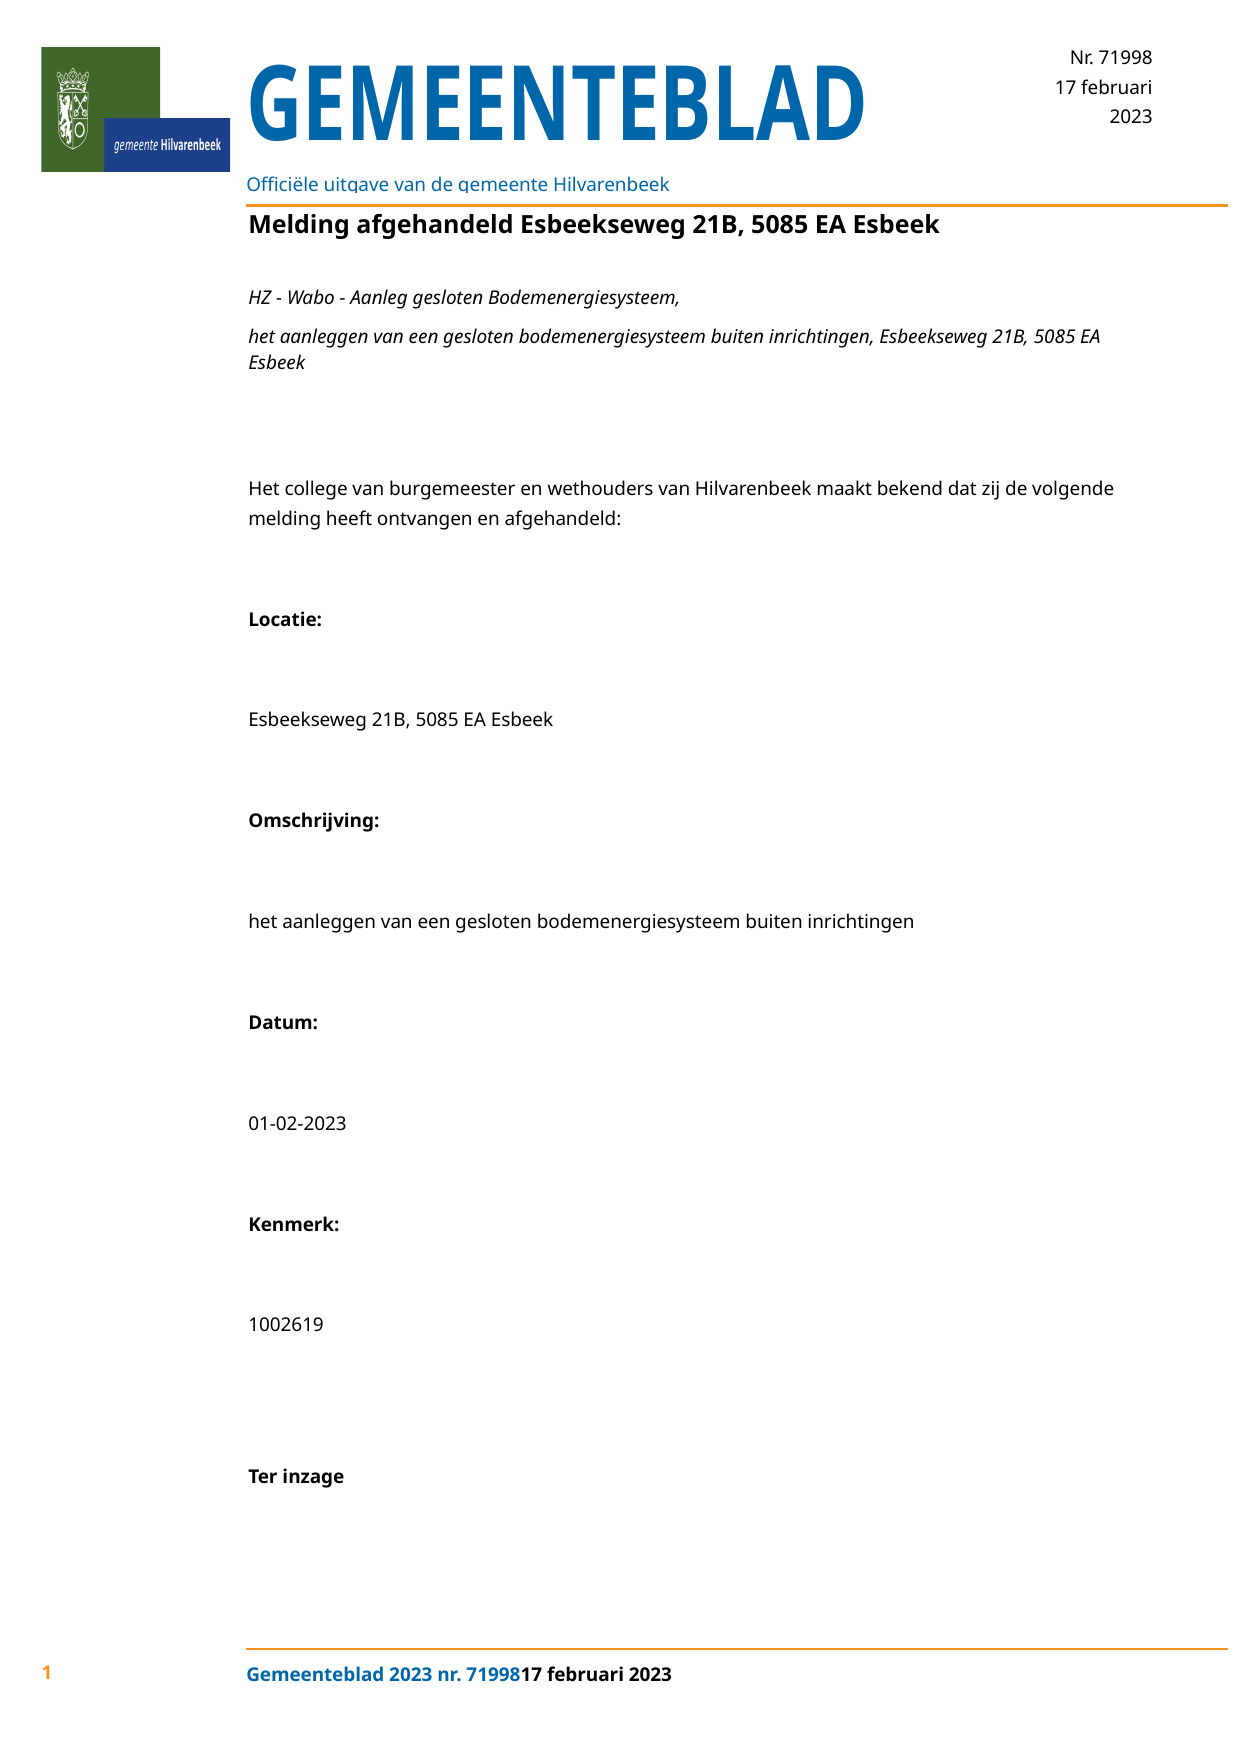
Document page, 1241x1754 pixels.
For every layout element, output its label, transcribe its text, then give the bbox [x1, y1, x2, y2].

text Datum: [248, 1009, 1152, 1035]
text het aanleggen van een gesloten bodemenergiesysteem buiten inrichtingen, Esbeekseweg 21B, 5085 EA Esbeek [248, 323, 1152, 374]
text 1002619 [248, 1312, 1152, 1337]
text Het college van burgemeester en wethouders van Hilvarenbeek maakt bekend dat zij de volgende melding heeft ontvangen en afgehandeld: [248, 475, 1152, 531]
text 01-02-2023 [248, 1110, 1152, 1136]
text Ter inzage [248, 1463, 1152, 1489]
text Kenmerk: [248, 1211, 1152, 1237]
text Melding afgehandeld Esbeekseweg 21B, 5085 EA Esbeek [248, 207, 1152, 241]
text Locatie: [248, 606, 1152, 632]
text het aanleggen van een gesloten bodemenergiesysteem buiten inrichtingen [248, 908, 1152, 934]
picture [41, 47, 231, 172]
text Esbeekseweg 21B, 5085 EA Esbeek [248, 707, 1152, 732]
text HZ - Wabo - Aanleg gesloten Bodemenergiesysteem, [248, 284, 1152, 309]
text Omschrijving: [248, 807, 1152, 833]
